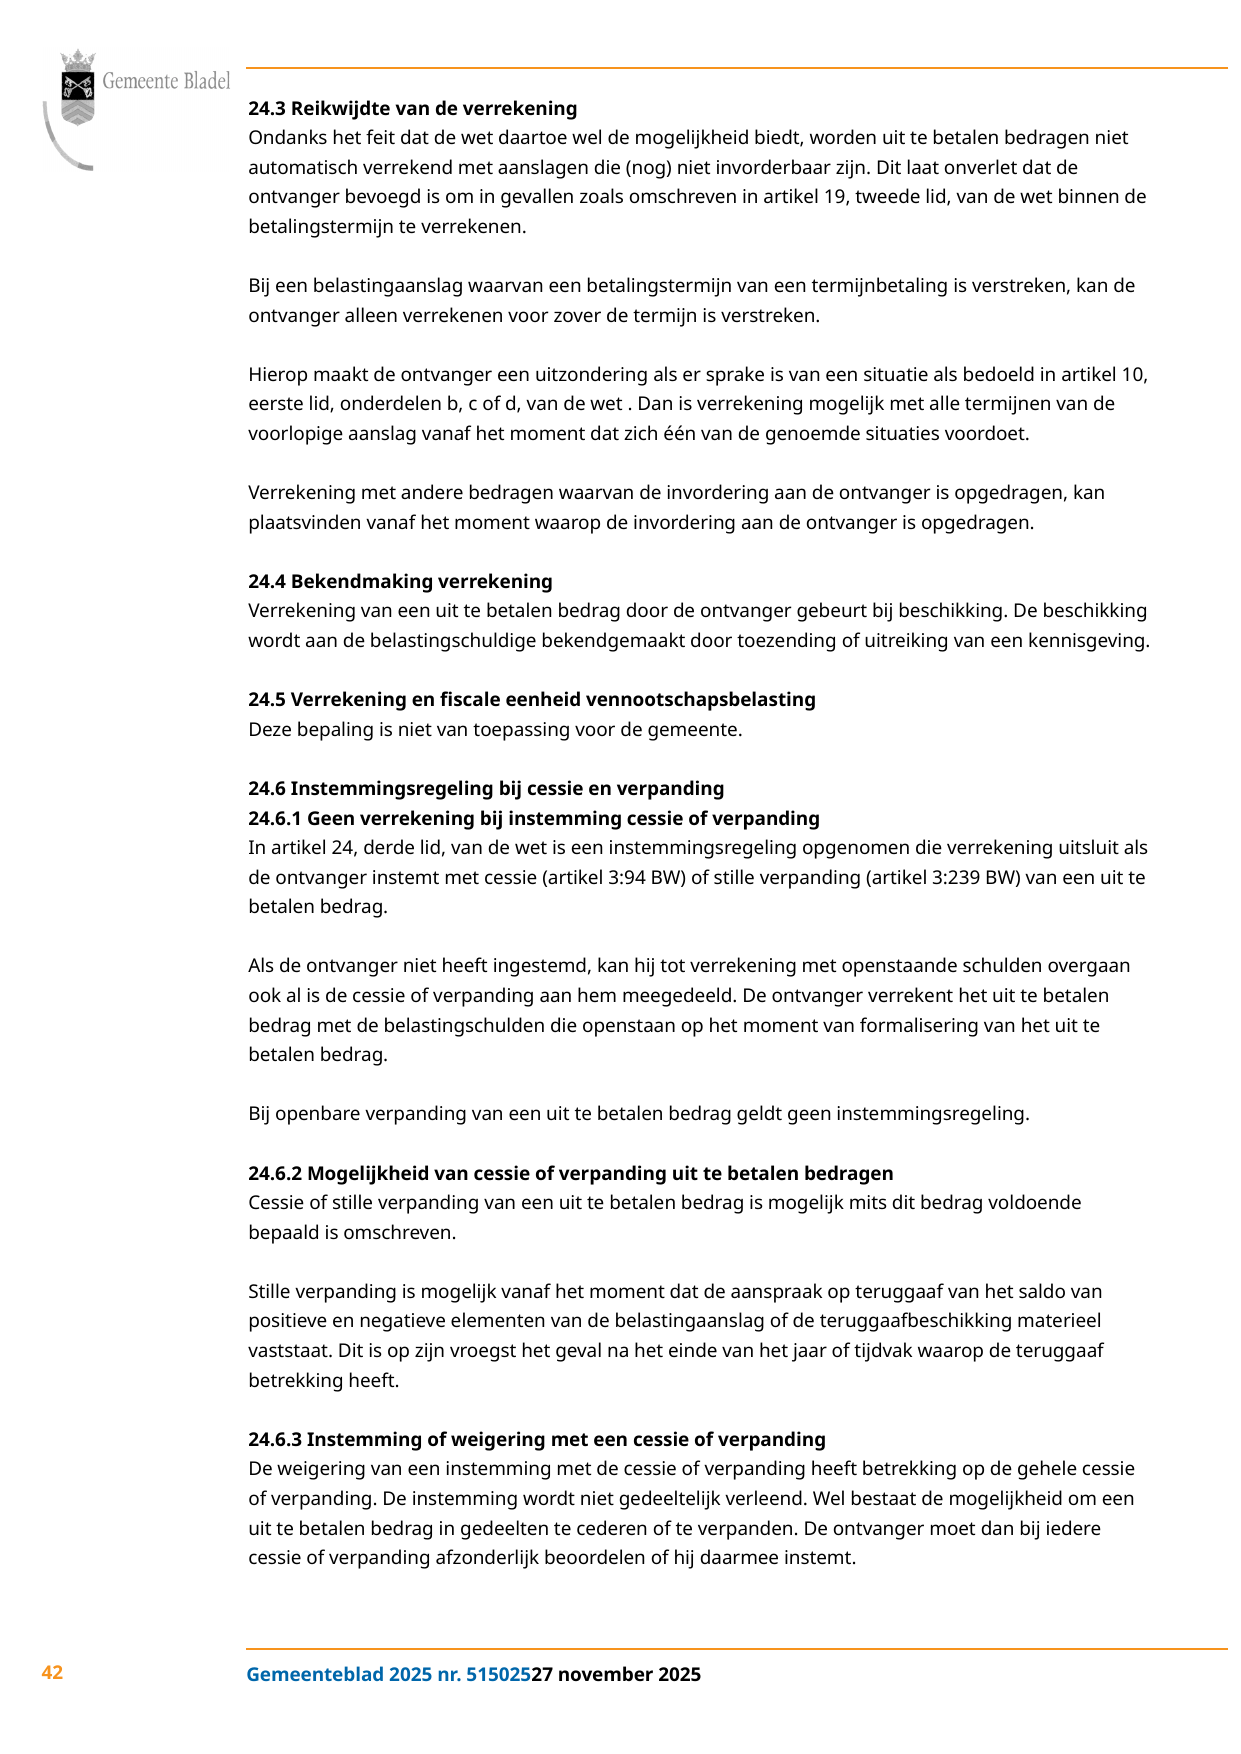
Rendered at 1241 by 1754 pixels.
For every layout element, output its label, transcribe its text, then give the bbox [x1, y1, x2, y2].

picture [41, 47, 231, 172]
text Als de ontvanger niet heeft ingestemd, kan hij tot verrekening met openstaande schulden overgaan ook al is de cessie of verpanding aan hem meegedeeld. De ontvanger verrekent het uit te betalen bedrag met de belastingschulden die openstaan op het moment van formalisering van het uit te betalen bedrag. [248, 953, 1152, 1067]
text Bij een belastingaanslag waarvan een betalingstermijn van een termijnbetaling is verstreken, kan de ontvanger alleen verrekenen voor zover de termijn is verstreken. [248, 272, 1152, 328]
text In artikel 24, derde lid, van de wet is een instemmingsregeling opgenomen die verrekening uitsluit als de ontvanger instemt met cessie (artikel 3:94 BW) of stille verpanding (artikel 3:239 BW) van een uit te betalen bedrag. [248, 834, 1152, 919]
text 24.6.2 Mogelijkheid van cessie of verpanding uit te betalen bedragen [248, 1160, 1152, 1186]
text Stille verpanding is mogelijk vanaf het moment dat de aanspraak op teruggaaf van het saldo van positieve en negatieve elementen van de belastingaanslag of de teruggaafbeschikking materieel vaststaat. Dit is op zijn vroegst het geval na het einde van het jaar of tijdvak waarop de teruggaaf betrekking heeft. [248, 1278, 1152, 1393]
text Hierop maakt de ontvanger een uitzondering als er sprake is van een situatie als bedoeld in artikel 10, eerste lid, onderdelen b, c of d, van de wet . Dan is verrekening mogelijk met alle termijnen van de voorlopige aanslag vanaf het moment dat zich één van de genoemde situaties voordoet. [248, 361, 1152, 446]
text 24.6.3 Instemming of weigering met een cessie of verpanding [248, 1426, 1152, 1452]
text 24.5 Verrekening en fiscale eenheid vennootschapsbelasting [248, 686, 1152, 712]
text Verrekening met andere bedragen waarvan de invordering aan de ontvanger is opgedragen, kan plaatsvinden vanaf het moment waarop de invordering aan de ontvanger is opgedragen. [248, 479, 1152, 535]
text 24.3 Reikwijdte van de verrekening [248, 95, 1152, 121]
text De weigering van een instemming met de cessie of verpanding heeft betrekking op de gehele cessie of verpanding. De instemming wordt niet gedeeltelijk verleend. Wel bestaat de mogelijkheid om een uit te betalen bedrag in gedeelten te cederen of te verpanden. De ontvanger moet dan bij iedere cessie of verpanding afzonderlijk beoordelen of hij daarmee instemt. [248, 1456, 1152, 1570]
text 24.6.1 Geen verrekening bij instemming cessie of verpanding [248, 805, 1152, 831]
text Cessie of stille verpanding van een uit te betalen bedrag is mogelijk mits dit bedrag voldoende bepaald is omschreven. [248, 1189, 1152, 1245]
text 24.6 Instemmingsregeling bij cessie en verpanding [248, 775, 1152, 801]
text Ondanks het feit dat de wet daartoe wel de mogelijkheid biedt, worden uit te betalen bedragen niet automatisch verrekend met aanslagen die (nog) niet invorderbaar zijn. Dit laat onverlet dat de ontvanger bevoegd is om in gevallen zoals omschreven in artikel 19, tweede lid, van de wet binnen de betalingstermijn te verrekenen. [248, 124, 1152, 239]
text Deze bepaling is niet van toepassing voor de gemeente. [248, 716, 1152, 742]
text Verrekening van een uit te betalen bedrag door de ontvanger gebeurt bij beschikking. De beschikking wordt aan de belastingschuldige bekendgemaakt door toezending of uitreiking van een kennisgeving. [248, 598, 1152, 653]
text Bij openbare verpanding van een uit te betalen bedrag geldt geen instemmingsregeling. [248, 1101, 1152, 1126]
text 24.4 Bekendmaking verrekening [248, 568, 1152, 594]
